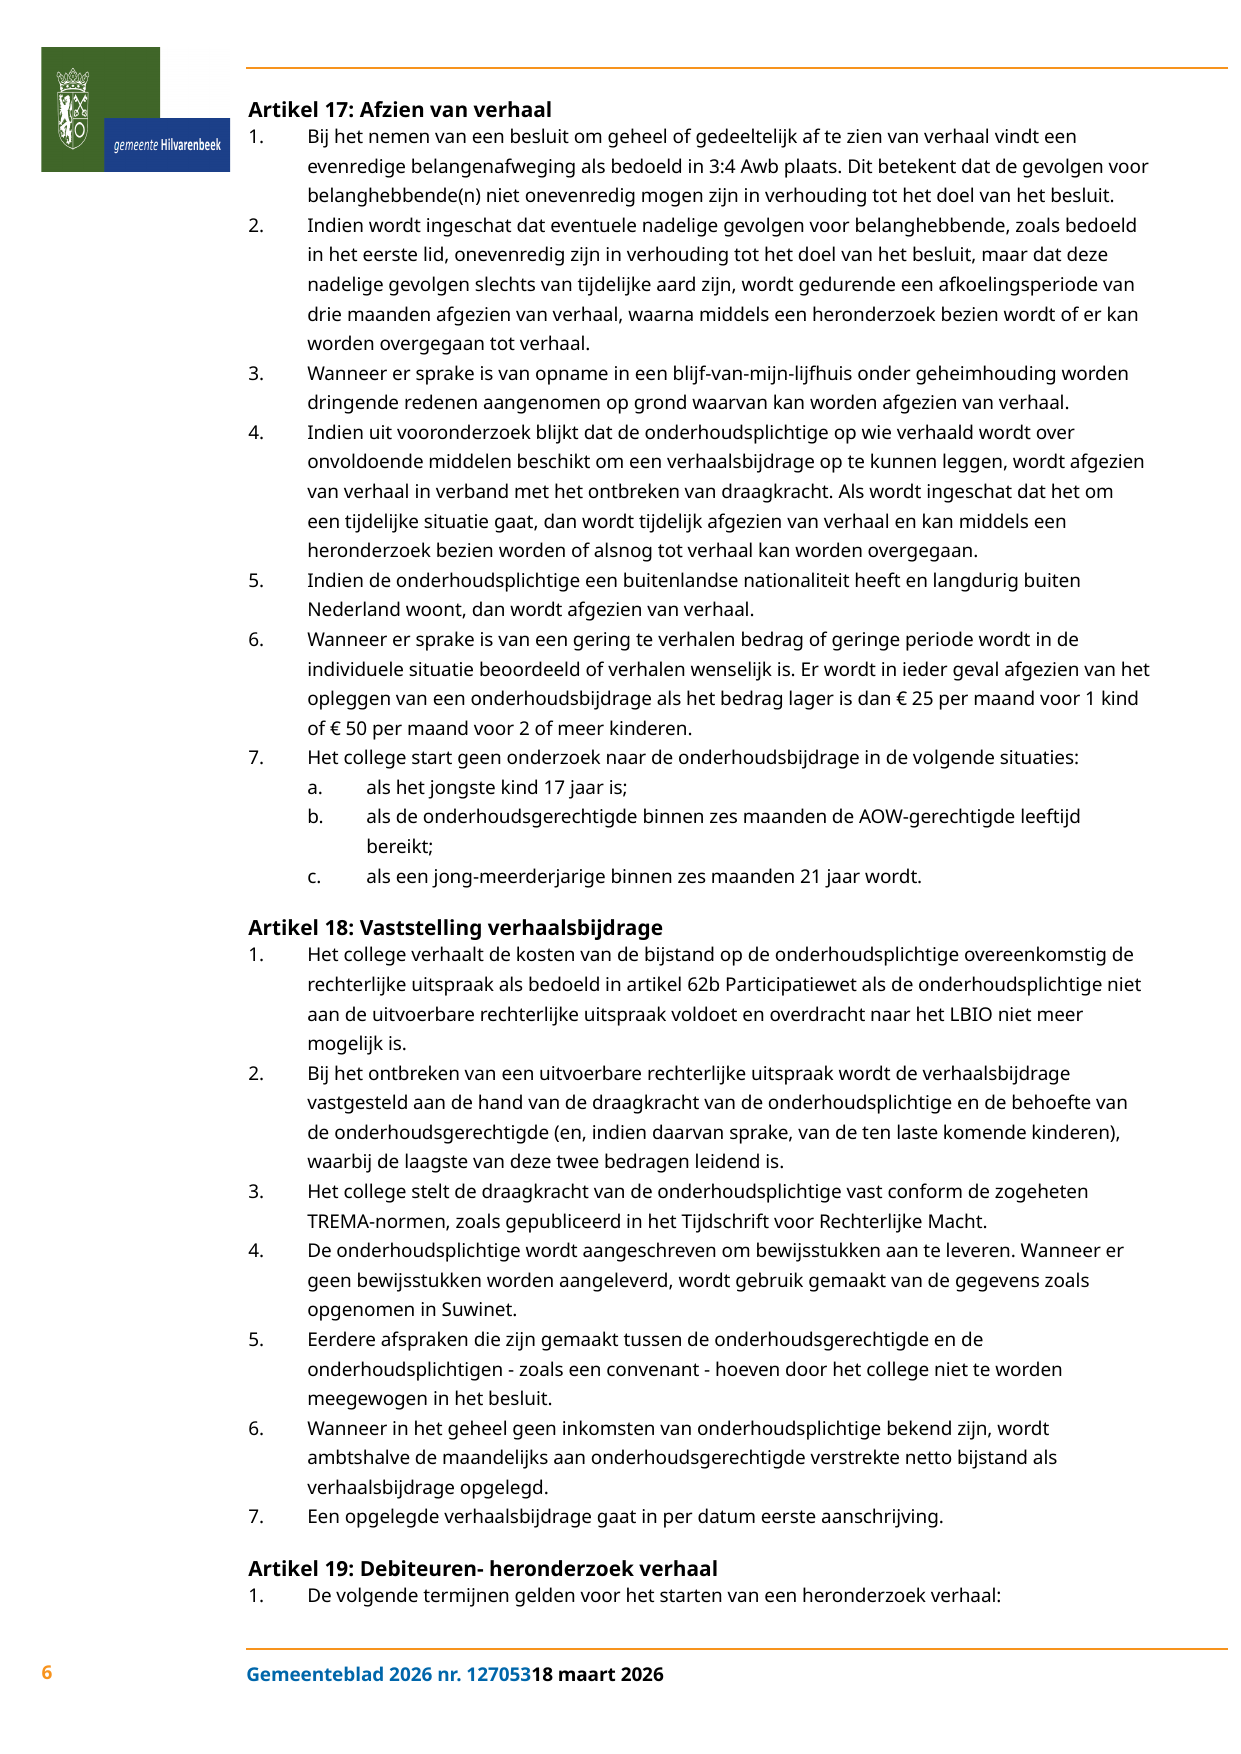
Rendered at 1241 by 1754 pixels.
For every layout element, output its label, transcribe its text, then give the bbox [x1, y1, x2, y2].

list Eerdere afspraken die zijn gemaakt tussen de onderhoudsgerechtigde en de onderhoudsplichtigen - zoals een convenant - hoeven door het college niet te worden meegewogen in het besluit. [248, 1326, 1152, 1411]
picture [41, 47, 231, 172]
list Bij het ontbreken van een uitvoerbare rechterlijke uitspraak wordt de verhaalsbijdrage vastgesteld aan de hand van de draagkracht van de onderhoudsplichtige en de behoefte van de onderhoudsgerechtigde (en, indien daarvan sprake, van de ten laste komende kinderen), waarbij de laagste van deze twee bedragen leidend is. [248, 1060, 1152, 1174]
list Wanneer er sprake is van een gering te verhalen bedrag of geringe periode wordt in de individuele situatie beoordeeld of verhalen wenselijk is. Er wordt in ieder geval afgezien van het opleggen van een onderhoudsbijdrage als het bedrag lager is dan € 25 per maand voor 1 kind of € 50 per maand voor 2 of meer kinderen. [248, 626, 1152, 741]
text Artikel 17: Afzien van verhaal [248, 95, 1152, 123]
list als de onderhoudsgerechtigde binnen zes maanden de AOW-gerechtigde leeftijd bereikt; [307, 804, 1152, 859]
list De onderhoudsplichtige wordt aangeschreven om bewijsstukken aan te leveren. Wanneer er geen bewijsstukken worden aangeleverd, wordt gebruik gemaakt van de gegevens zoals opgenomen in Suwinet. [248, 1237, 1152, 1322]
list Wanneer in het geheel geen inkomsten van onderhoudsplichtige bekend zijn, wordt ambtshalve de maandelijks aan onderhoudsgerechtigde verstrekte netto bijstand als verhaalsbijdrage opgelegd. [248, 1415, 1152, 1500]
list Het college stelt de draagkracht van de onderhoudsplichtige vast conform de zogeheten TREMA-normen, zoals gepubliceerd in het Tijdschrift voor Rechterlijke Macht. [248, 1178, 1152, 1234]
list Het college verhaalt de kosten van de bijstand op de onderhoudsplichtige overeenkomstig de rechterlijke uitspraak als bedoeld in artikel 62b Participatiewet als de onderhoudsplichtige niet aan de uitvoerbare rechterlijke uitspraak voldoet en overdracht naar het LBIO niet meer mogelijk is. [248, 942, 1152, 1056]
list Een opgelegde verhaalsbijdrage gaat in per datum eerste aanschrijving. [248, 1504, 1152, 1529]
list Wanneer er sprake is van opname in een blijf-van-mijn-lijfhuis onder geheimhouding worden dringende redenen aangenomen op grond waarvan kan worden afgezien van verhaal. [248, 360, 1152, 415]
list Indien wordt ingeschat dat eventuele nadelige gevolgen voor belanghebbende, zoals bedoeld in het eerste lid, onevenredig zijn in verhouding tot het doel van het besluit, maar dat deze nadelige gevolgen slechts van tijdelijke aard zijn, wordt gedurende een afkoelingsperiode van drie maanden afgezien van verhaal, waarna middels een heronderzoek bezien wordt of er kan worden overgegaan tot verhaal. [248, 212, 1152, 356]
list Indien de onderhoudsplichtige een buitenlandse nationaliteit heeft en langdurig buiten Nederland woont, dan wordt afgezien van verhaal. [248, 567, 1152, 622]
list als een jong-meerderjarige binnen zes maanden 21 jaar wordt. [307, 863, 1152, 888]
list als het jongste kind 17 jaar is; [307, 774, 1152, 800]
list Indien uit vooronderzoek blijkt dat de onderhoudsplichtige op wie verhaald wordt over onvoldoende middelen beschikt om een verhaalsbijdrage op te kunnen leggen, wordt afgezien van verhaal in verband met het ontbreken van draagkracht. Als wordt ingeschat dat het om een tijdelijke situatie gaat, dan wordt tijdelijk afgezien van verhaal en kan middels een heronderzoek bezien worden of alsnog tot verhaal kan worden overgegaan. [248, 419, 1152, 563]
text Artikel 18: Vaststelling verhaalsbijdrage [248, 913, 1152, 942]
list De volgende termijnen gelden voor het starten van een heronderzoek verhaal: [248, 1583, 1152, 1608]
list Bij het nemen van een besluit om geheel of gedeeltelijk af te zien van verhaal vindt een evenredige belangenafweging als bedoeld in 3:4 Awb plaats. Dit betekent dat de gevolgen voor belanghebbende(n) niet onevenredig mogen zijn in verhouding tot het doel van het besluit. [248, 123, 1152, 208]
text Artikel 19: Debiteuren- heronderzoek verhaal [248, 1554, 1152, 1583]
list Het college start geen onderzoek naar de onderhoudsbijdrage in de volgende situaties: [248, 744, 1152, 770]
